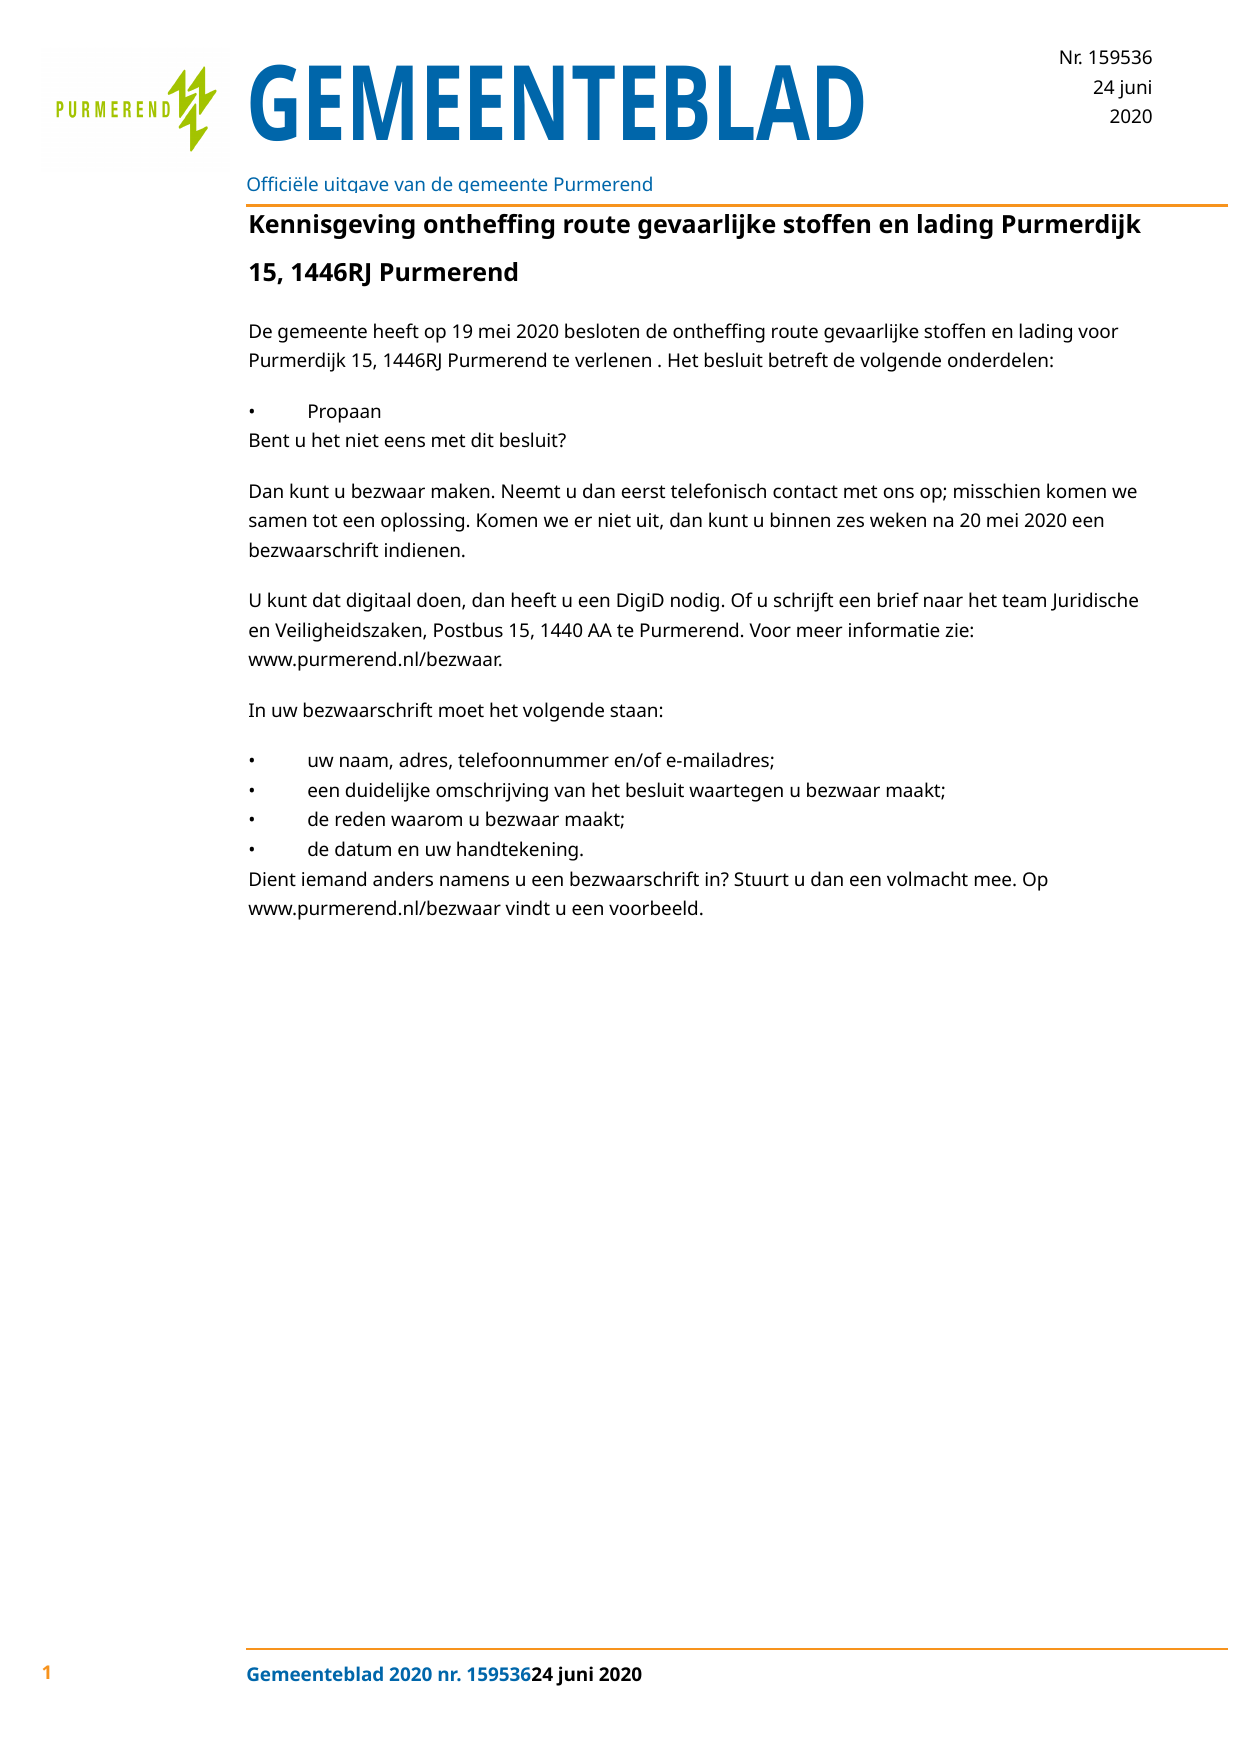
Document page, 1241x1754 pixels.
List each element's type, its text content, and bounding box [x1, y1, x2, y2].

text Dan kunt u bezwaar maken. Neemt u dan eerst telefonisch contact met ons op; misschien komen we samen tot een oplossing. Komen we er niet uit, dan kunt u binnen zes weken na 20 mei 2020 een bezwaarschrift indienen. [248, 478, 1152, 563]
text In uw bezwaarschrift moet het volgende staan: [248, 697, 1152, 723]
text Kennisgeving ontheffing route gevaarlijke stoffen en lading Purmerdijk 15, 1446RJ Purmerend [248, 207, 1152, 288]
list de reden waarom u bezwaar maakt; [248, 807, 1152, 832]
text De gemeente heeft op 19 mei 2020 besloten de ontheffing route gevaarlijke stoffen en lading voor Purmerdijk 15, 1446RJ Purmerend te verlenen . Het besluit betreft de volgende onderdelen: [248, 318, 1152, 373]
list de datum en uw handtekening. [248, 836, 1152, 862]
text Bent u het niet eens met dit besluit? [248, 427, 1152, 453]
text Dient iemand anders namens u een bezwaarschrift in? Stuurt u dan een volmacht mee. Op www.purmerend.nl/bezwaar vindt u een voorbeeld. [248, 866, 1152, 921]
text U kunt dat digitaal doen, dan heeft u een DigiD nodig. Of u schrijft een brief naar het team Juridische en Veiligheidszaken, Postbus 15, 1440 AA te Purmerend. Voor meer informatie zie: www.purmerend.nl/bezwaar. [248, 587, 1152, 672]
list Propaan [248, 398, 1152, 424]
picture [41, 47, 231, 172]
list uw naam, adres, telefoonnummer en/of e-mailadres; [248, 747, 1152, 773]
list een duidelijke omschrijving van het besluit waartegen u bezwaar maakt; [248, 777, 1152, 803]
